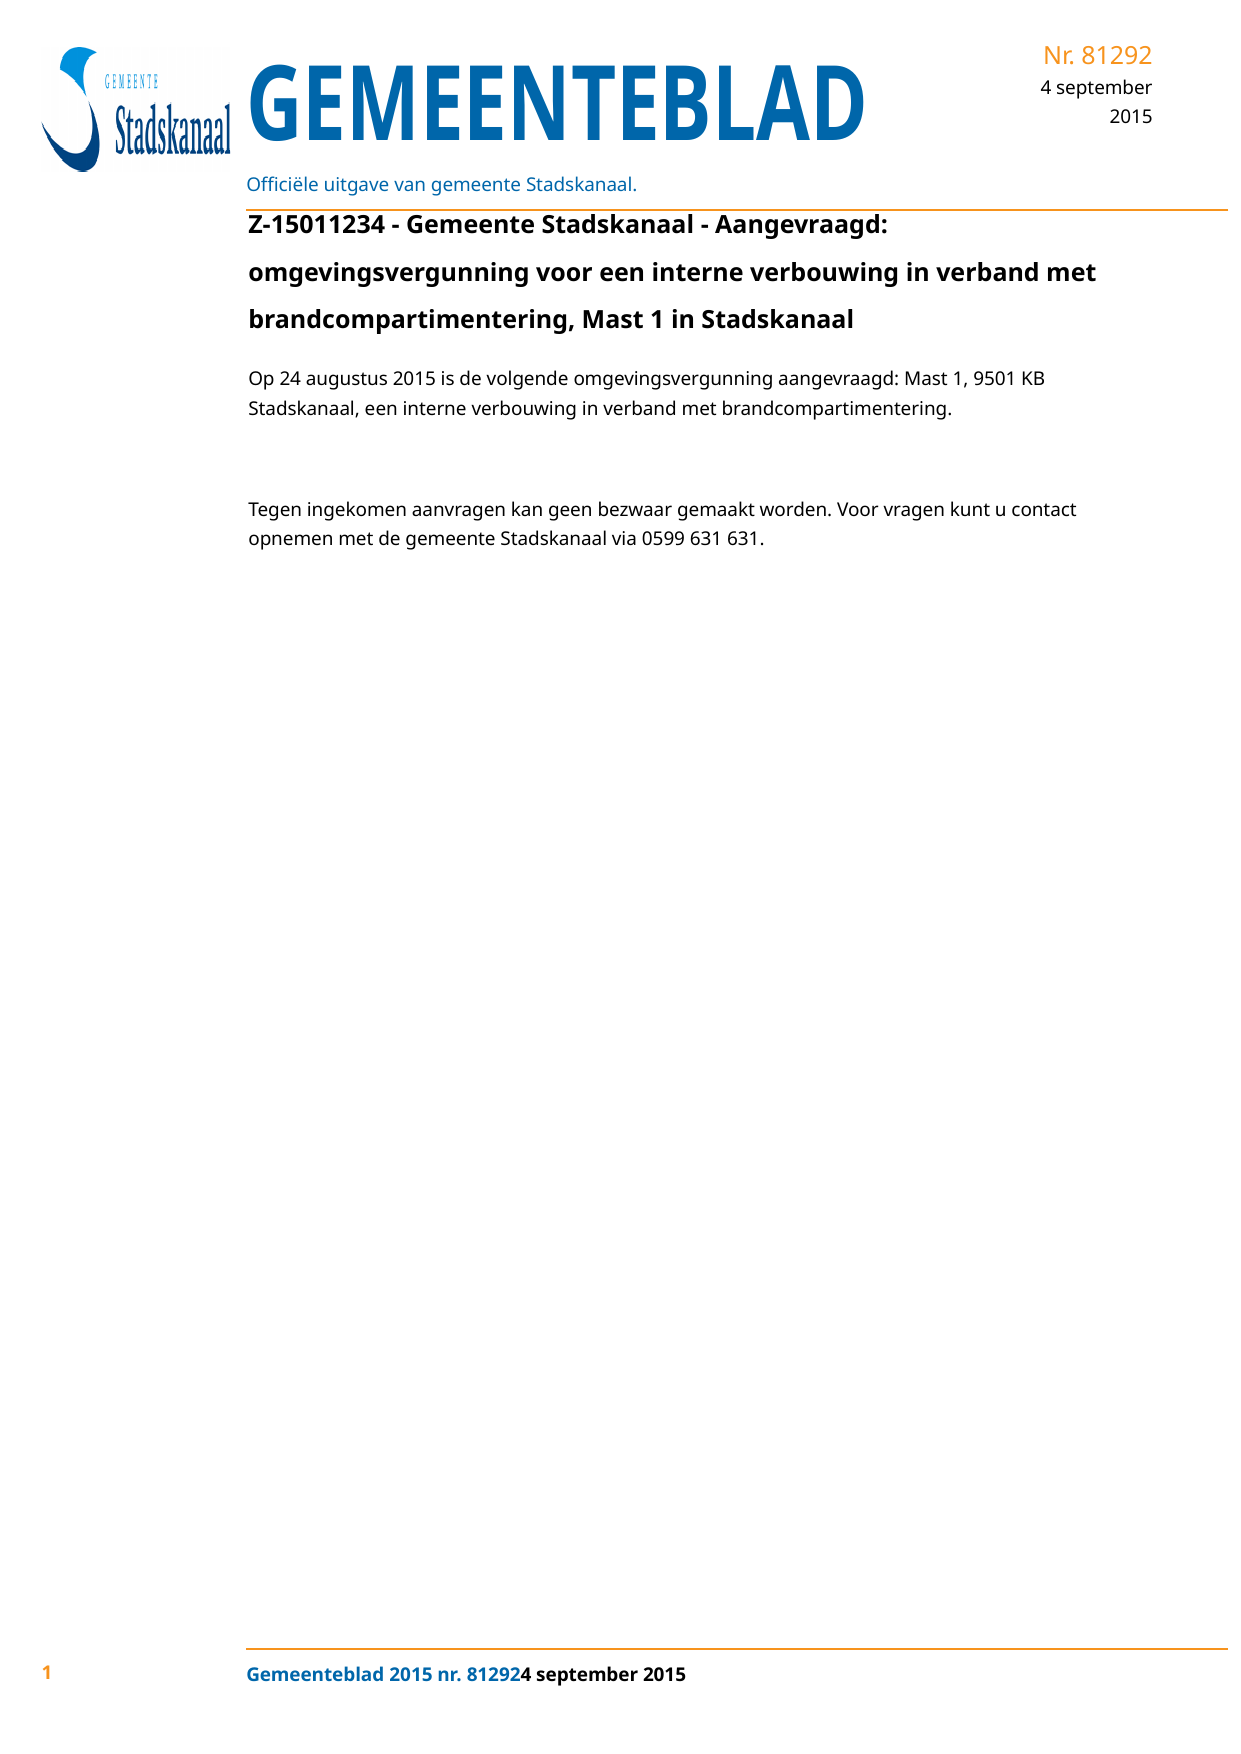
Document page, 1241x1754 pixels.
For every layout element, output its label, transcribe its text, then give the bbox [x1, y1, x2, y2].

text Op 24 augustus 2015 is de volgende omgevingsvergunning aangevraagd: Mast 1, 9501 KB Stadskanaal, een interne verbouwing in verband met brandcompartimentering. [248, 366, 1152, 421]
text Tegen ingekomen aanvragen kan geen bezwaar gemaakt worden. Voor vragen kunt u contact opnemen met de gemeente Stadskanaal via 0599 631 631. [248, 496, 1152, 551]
picture [41, 47, 231, 172]
text Z-15011234 - Gemeente Stadskanaal - Aangevraagd: omgevingsvergunning voor een interne verbouwing in verband met brandcompartimentering, Mast 1 in Stadskanaal [248, 211, 1152, 336]
